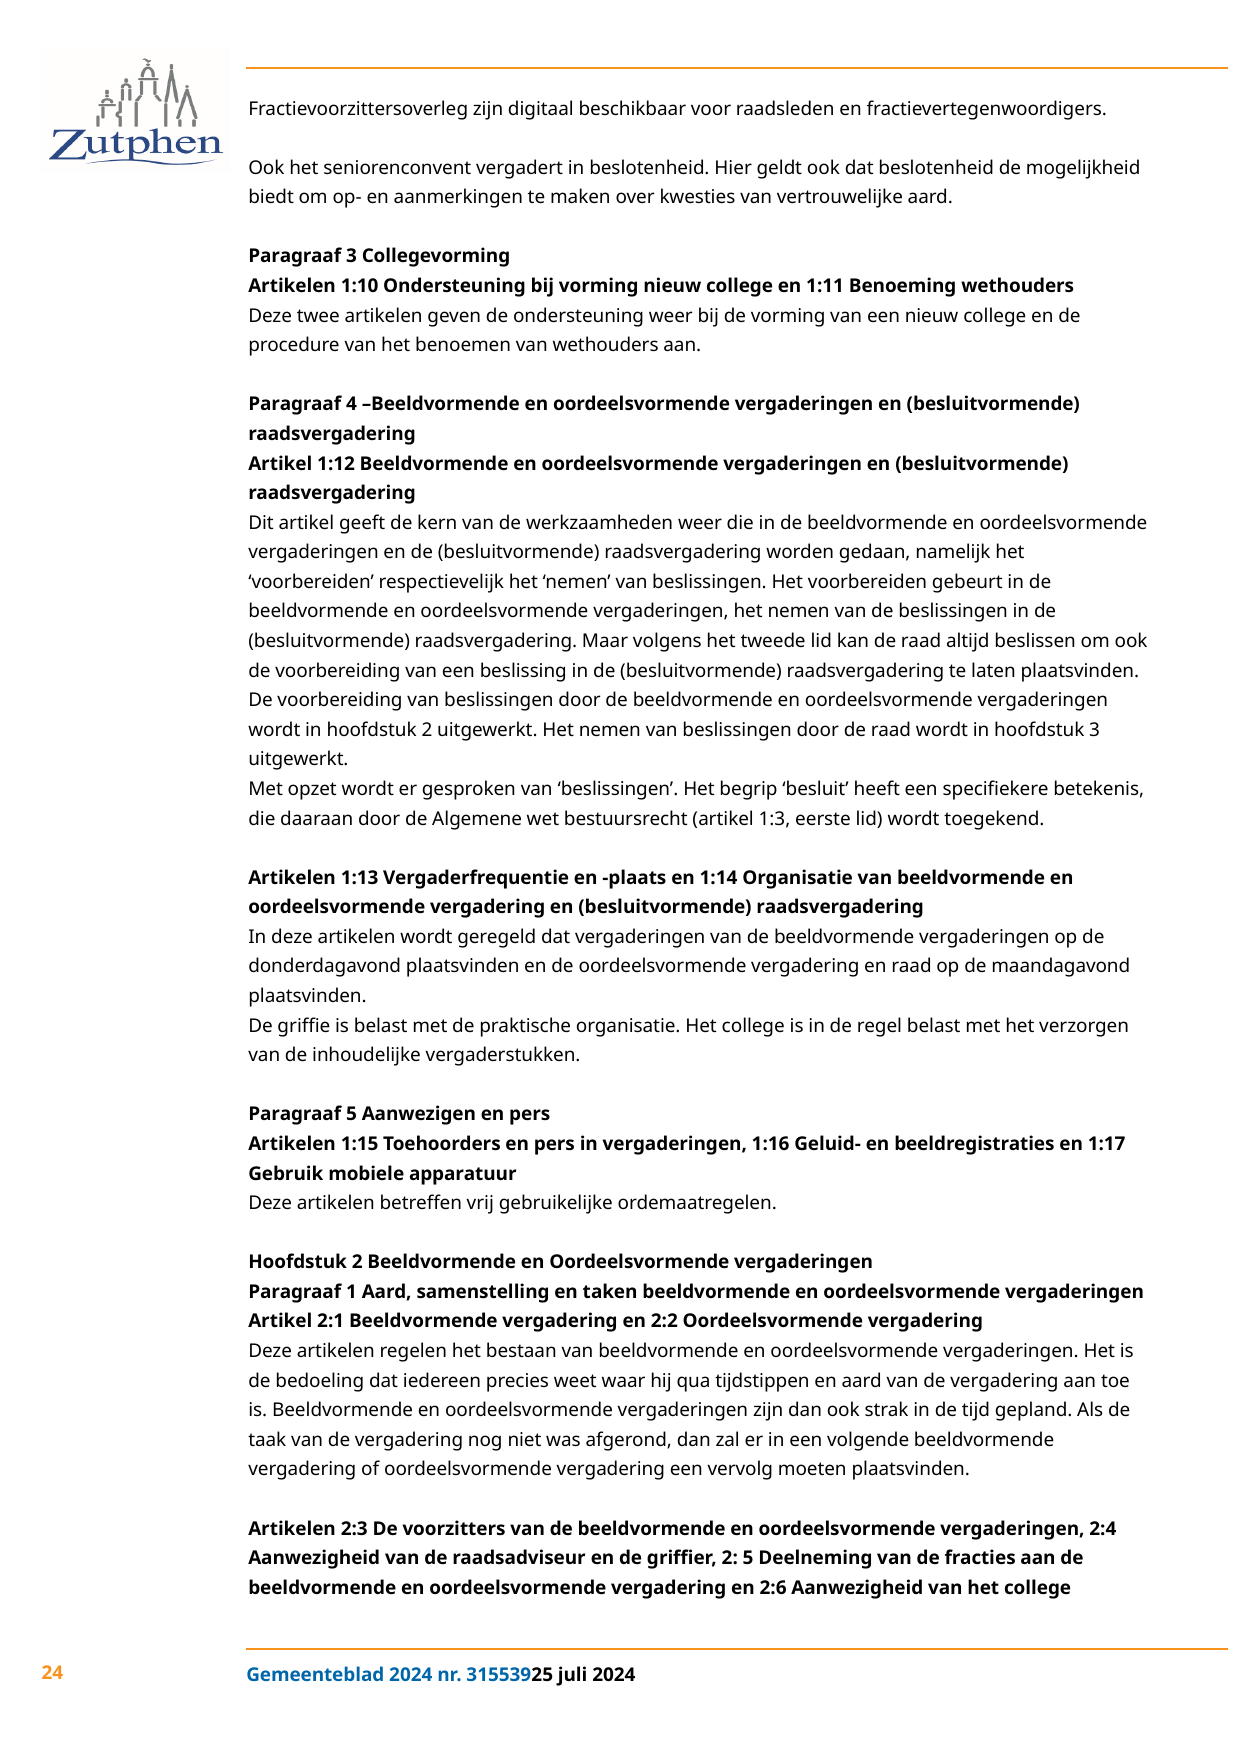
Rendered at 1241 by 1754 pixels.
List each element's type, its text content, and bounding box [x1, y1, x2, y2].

picture [41, 47, 231, 172]
text Artikel 1:12 Beeldvormende en oordeelsvormende vergaderingen en (besluitvormende) raadsvergadering [248, 450, 1152, 505]
text Deze artikelen betreffen vrij gebruikelijke ordemaatregelen. [248, 1189, 1152, 1215]
text Artikelen 1:13 Vergaderfrequentie en -plaats en 1:14 Organisatie van beeldvormende en oordeelsvormende vergadering en (besluitvormende) raadsvergadering [248, 864, 1152, 919]
text Artikel 2:1 Beeldvormende vergadering en 2:2 Oordeelsvormende vergadering [248, 1308, 1152, 1333]
text Deze artikelen regelen het bestaan van beeldvormende en oordeelsvormende vergaderingen. Het is de bedoeling dat iedereen precies weet waar hij qua tijdstippen en aard van de vergadering aan toe is. Beeldvormende en oordeelsvormende vergaderingen zijn dan ook strak in de tijd gepland. Als de taak van de vergadering nog niet was afgerond, dan zal er in een volgende beeldvormende vergadering of oordeelsvormende vergadering een vervolg moeten plaatsvinden. [248, 1337, 1152, 1481]
text Ook het seniorenconvent vergadert in beslotenheid. Hier geldt ook dat beslotenheid de mogelijkheid biedt om op- en aanmerkingen te maken over kwesties van vertrouwelijke aard. [248, 154, 1152, 209]
text De griffie is belast met de praktische organisatie. Het college is in de regel belast met het verzorgen van de inhoudelijke vergaderstukken. [248, 1012, 1152, 1067]
text Artikelen 2:3 De voorzitters van de beeldvormende en oordeelsvormende vergaderingen, 2:4 Aanwezigheid van de raadsadviseur en de griffier, 2: 5 Deelneming van de fracties aan de beeldvormende en oordeelsvormende vergadering en 2:6 Aanwezigheid van het college [248, 1515, 1152, 1600]
text In deze artikelen wordt geregeld dat vergaderingen van de beeldvormende vergaderingen op de donderdagavond plaatsvinden en de oordeelsvormende vergadering en raad op de maandagavond plaatsvinden. [248, 923, 1152, 1008]
text De voorbereiding van beslissingen door de beeldvormende en oordeelsvormende vergaderingen wordt in hoofdstuk 2 uitgewerkt. Het nemen van beslissingen door de raad wordt in hoofdstuk 3 uitgewerkt. [248, 686, 1152, 771]
text Artikelen 1:10 Ondersteuning bij vorming nieuw college en 1:11 Benoeming wethouders [248, 272, 1152, 298]
text Fractievoorzittersoverleg zijn digitaal beschikbaar voor raadsleden en fractievertegenwoordigers. [248, 95, 1152, 121]
text Paragraaf 1 Aard, samenstelling en taken beeldvormende en oordeelsvormende vergaderingen [248, 1278, 1152, 1304]
text Paragraaf 4 –Beeldvormende en oordeelsvormende vergaderingen en (besluitvormende) raadsvergadering [248, 391, 1152, 446]
text Deze twee artikelen geven de ondersteuning weer bij de vorming van een nieuw college en de procedure van het benoemen van wethouders aan. [248, 302, 1152, 357]
text Artikelen 1:15 Toehoorders en pers in vergaderingen, 1:16 Geluid- en beeldregistraties en 1:17 Gebruik mobiele apparatuur [248, 1130, 1152, 1186]
text Dit artikel geeft de kern van de werkzaamheden weer die in de beeldvormende en oordeelsvormende vergaderingen en de (besluitvormende) raadsvergadering worden gedaan, namelijk het ‘voorbereiden’ respectievelijk het ‘nemen’ van beslissingen. Het voorbereiden gebeurt in de beeldvormende en oordeelsvormende vergaderingen, het nemen van de beslissingen in de (besluitvormende) raadsvergadering. Maar volgens het tweede lid kan de raad altijd beslissen om ook de voorbereiding van een beslissing in de (besluitvormende) raadsvergadering te laten plaatsvinden. [248, 509, 1152, 683]
text Paragraaf 5 Aanwezigen en pers [248, 1101, 1152, 1126]
text Hoofdstuk 2 Beeldvormende en Oordeelsvormende vergaderingen [248, 1248, 1152, 1274]
text Met opzet wordt er gesproken van ‘beslissingen’. Het begrip ‘besluit’ heeft een specifiekere betekenis, die daaraan door de Algemene wet bestuursrecht (artikel 1:3, eerste lid) wordt toegekend. [248, 775, 1152, 831]
text Paragraaf 3 Collegevorming [248, 243, 1152, 268]
